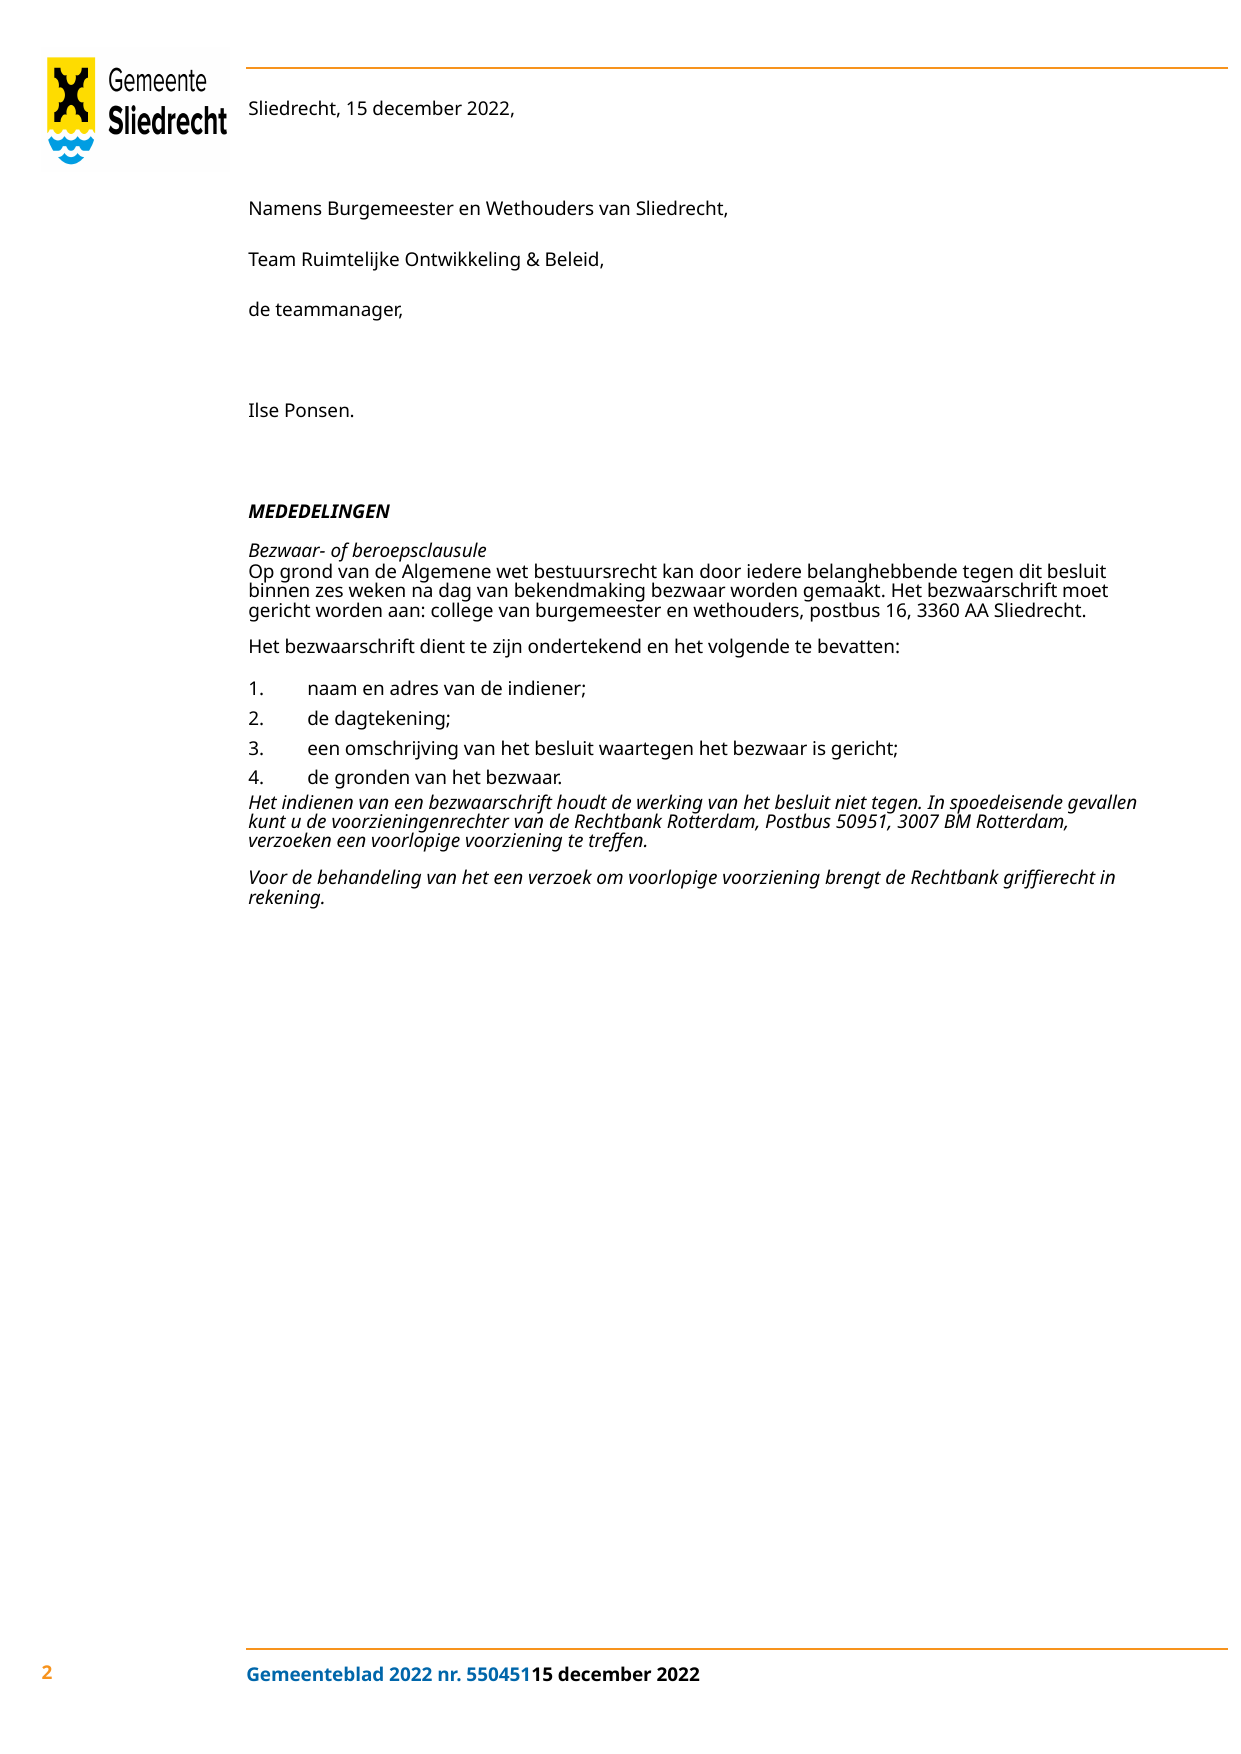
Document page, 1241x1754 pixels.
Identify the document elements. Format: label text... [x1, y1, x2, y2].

picture [41, 47, 231, 172]
text Het bezwaarschrift dient te zijn ondertekend en het volgende te bevatten: [248, 638, 1152, 658]
text Het indienen van een bezwaarschrift houdt de werking van het besluit niet tegen. In spoedeisende gevallen kunt u de voorzieningenrechter van de Rechtbank Rotterdam, Postbus 50951, 3007 BM Rotterdam, verzoeken een voorlopige voorziening te treffen. [248, 794, 1152, 852]
text Ilse Ponsen. [248, 397, 1152, 423]
list de gronden van het bezwaar. [248, 764, 1152, 790]
list naam en adres van de indiener; [248, 676, 1152, 701]
text Namens Burgemeester en Wethouders van Sliedrecht, [248, 196, 1152, 221]
list de dagtekening; [248, 705, 1152, 731]
text Bezwaar- of beroepsclausule [248, 537, 1152, 563]
list een omschrijving van het besluit waartegen het bezwaar is gericht; [248, 735, 1152, 760]
text de teammanager, [248, 296, 1152, 322]
text Sliedrecht, 15 december 2022, [248, 95, 1152, 121]
text Voor de behandeling van het een verzoek om voorlopige voorziening brengt de Rechtbank griffierecht in rekening. [248, 869, 1152, 908]
text MEDEDELINGEN [248, 498, 1152, 524]
text Op grond van de Algemene wet bestuursrecht kan door iedere belanghebbende tegen dit besluit binnen zes weken na dag van bekendmaking bezwaar worden gemaakt. Het bezwaarschrift moet gericht worden aan: college van burgemeester en wethouders, postbus 16, 3360 AA Sliedrecht. [248, 563, 1152, 621]
text Team Ruimtelijke Ontwikkeling & Beleid, [248, 246, 1152, 272]
